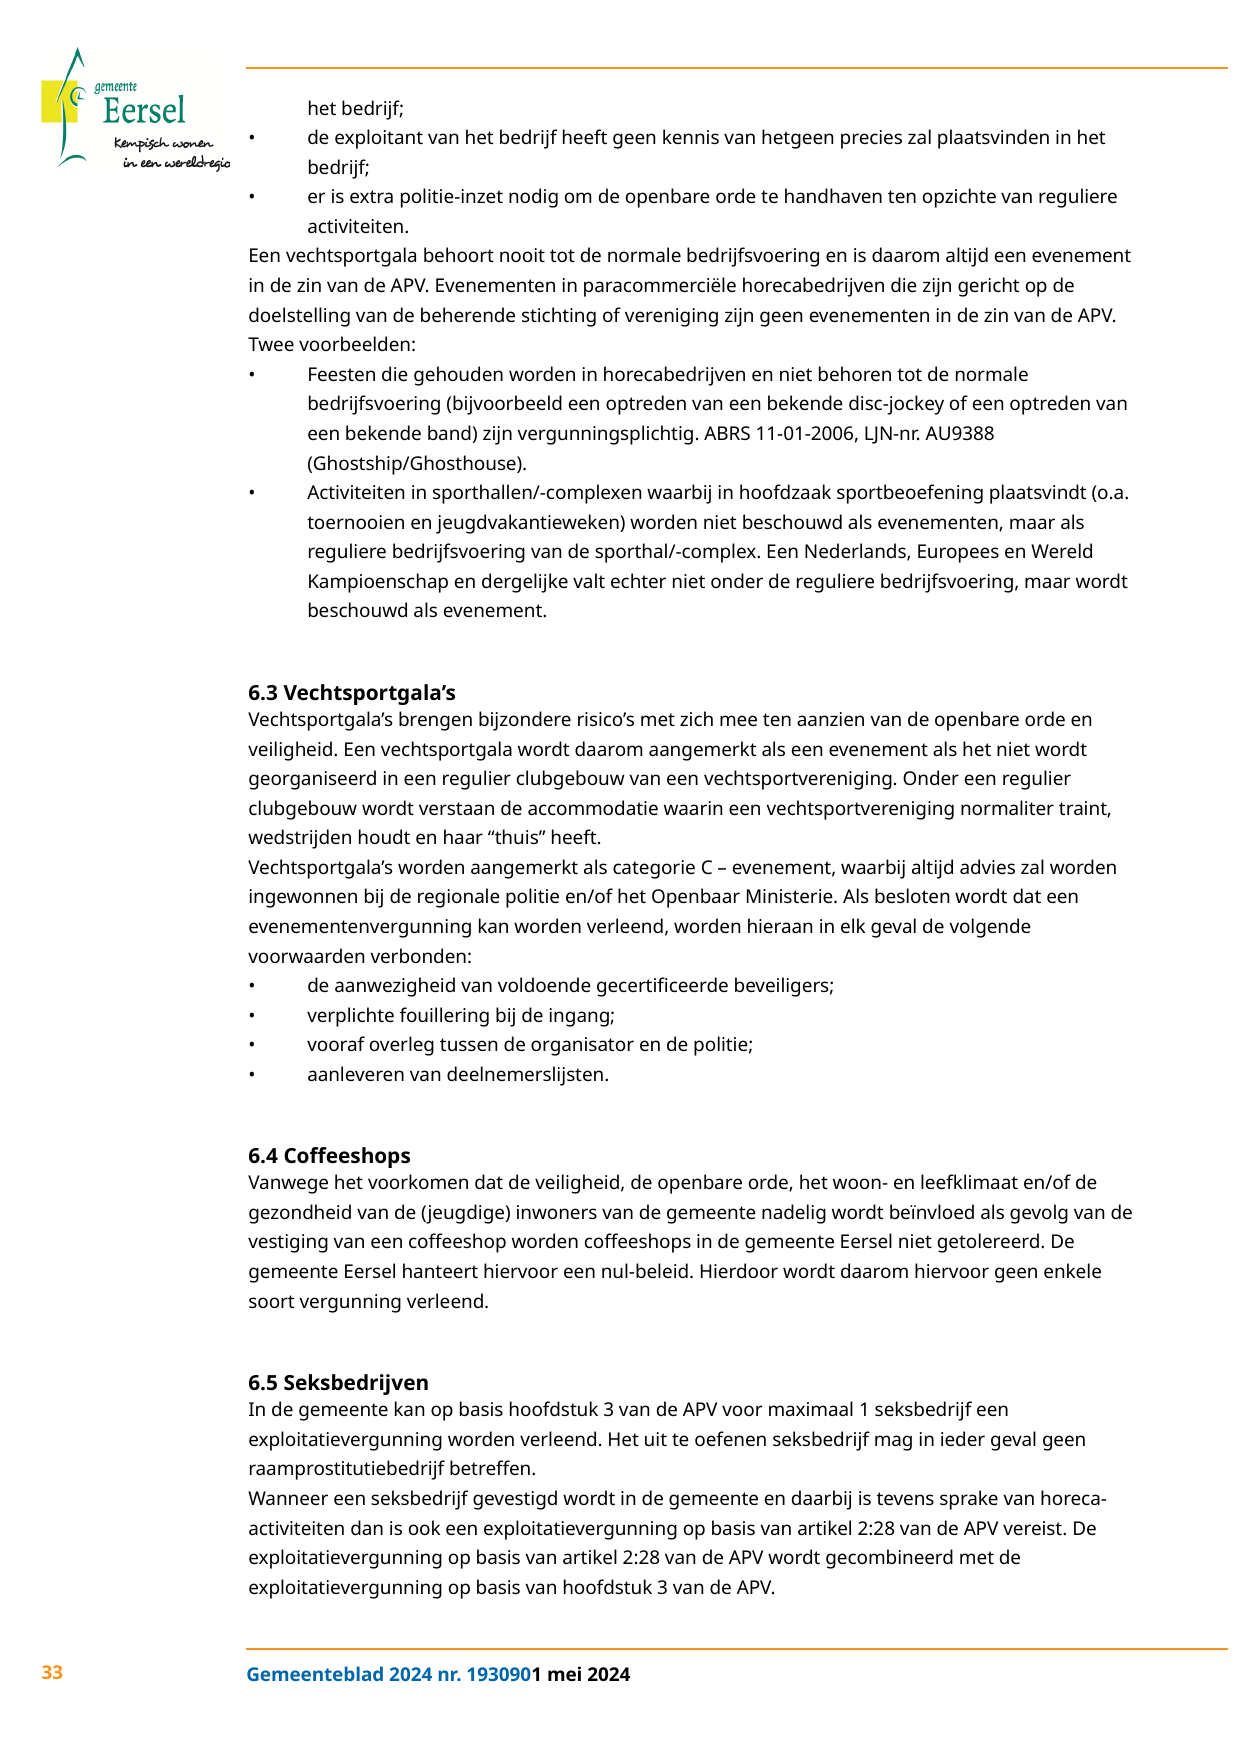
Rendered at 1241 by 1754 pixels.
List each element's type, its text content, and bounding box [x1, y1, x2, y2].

text Vanwege het voorkomen dat de veiligheid, de openbare orde, het woon- en leefklimaat en/of de gezondheid van de (jeugdige) inwoners van de gemeente nadelig wordt beïnvloed als gevolg van de vestiging van een coffeeshop worden coffeeshops in de gemeente Eersel niet getolereerd. De gemeente Eersel hanteert hiervoor een nul-beleid. Hierdoor wordt daarom hiervoor geen enkele soort vergunning verleend. [248, 1169, 1152, 1314]
text 6.4 Coffeeshops [248, 1141, 1152, 1169]
text Twee voorbeelden: [248, 331, 1152, 357]
list de aanwezigheid van voldoende gecertificeerde beveiligers; [248, 972, 1152, 998]
text In de gemeente kan op basis hoofdstuk 3 van de APV voor maximaal 1 seksbedrijf een exploitatievergunning worden verleend. Het uit te oefenen seksbedrijf mag in ieder geval geen raamprostitutiebedrijf betreffen. [248, 1396, 1152, 1481]
text Wanneer een seksbedrijf gevestigd wordt in de gemeente en daarbij is tevens sprake van horeca-activiteiten dan is ook een exploitatievergunning op basis van artikel 2:28 van de APV vereist. De exploitatievergunning op basis van artikel 2:28 van de APV wordt gecombineerd met de exploitatievergunning op basis van hoofdstuk 3 van de APV. [248, 1485, 1152, 1599]
text Een vechtsportgala behoort nooit tot de normale bedrijfsvoering en is daarom altijd een evenement in de zin van de APV. Evenementen in paracommerciële horecabedrijven die zijn gericht op de doelstelling van de beherende stichting of vereniging zijn geen evenementen in de zin van de APV. [248, 243, 1152, 328]
text Vechtsportgala’s brengen bijzondere risico’s met zich mee ten aanzien van de openbare orde en veiligheid. Een vechtsportgala wordt daarom aangemerkt als een evenement als het niet wordt georganiseerd in een regulier clubgebouw van een vechtsportvereniging. Onder een regulier clubgebouw wordt verstaan de accommodatie waarin een vechtsportvereniging normaliter traint, wedstrijden houdt en haar “thuis” heeft. [248, 706, 1152, 850]
picture [41, 47, 231, 172]
text 6.3 Vechtsportgala’s [248, 678, 1152, 706]
list vooraf overleg tussen de organisator en de politie; [248, 1032, 1152, 1057]
list Activiteiten in sporthallen/-complexen waarbij in hoofdzaak sportbeoefening plaatsvindt (o.a. toernooien en jeugdvakantieweken) worden niet beschouwd als evenementen, maar als reguliere bedrijfsvoering van de sporthal/-complex. Een Nederlands, Europees en Wereld Kampioenschap en dergelijke valt echter niet onder de reguliere bedrijfsvoering, maar wordt beschouwd als evenement. [248, 479, 1152, 623]
list verplichte fouillering bij de ingang; [248, 1002, 1152, 1028]
text Vechtsportgala’s worden aangemerkt als categorie C – evenement, waarbij altijd advies zal worden ingewonnen bij de regionale politie en/of het Openbaar Ministerie. Als besloten wordt dat een evenementenvergunning kan worden verleend, worden hieraan in elk geval de volgende voorwaarden verbonden: [248, 854, 1152, 968]
list het bedrijf; [248, 95, 1152, 121]
list Feesten die gehouden worden in horecabedrijven en niet behoren tot de normale bedrijfsvoering (bijvoorbeeld een optreden van een bekende disc-jockey of een optreden van een bekende band) zijn vergunningsplichtig. ABRS 11-01-2006, LJN-nr. AU9388 (Ghostship/Ghosthouse). [248, 361, 1152, 476]
list aanleveren van deelnemerslijsten. [248, 1061, 1152, 1087]
text 6.5 Seksbedrijven [248, 1368, 1152, 1396]
list er is extra politie-inzet nodig om de openbare orde te handhaven ten opzichte van reguliere activiteiten. [248, 183, 1152, 239]
list de exploitant van het bedrijf heeft geen kennis van hetgeen precies zal plaatsvinden in het bedrijf; [248, 124, 1152, 180]
